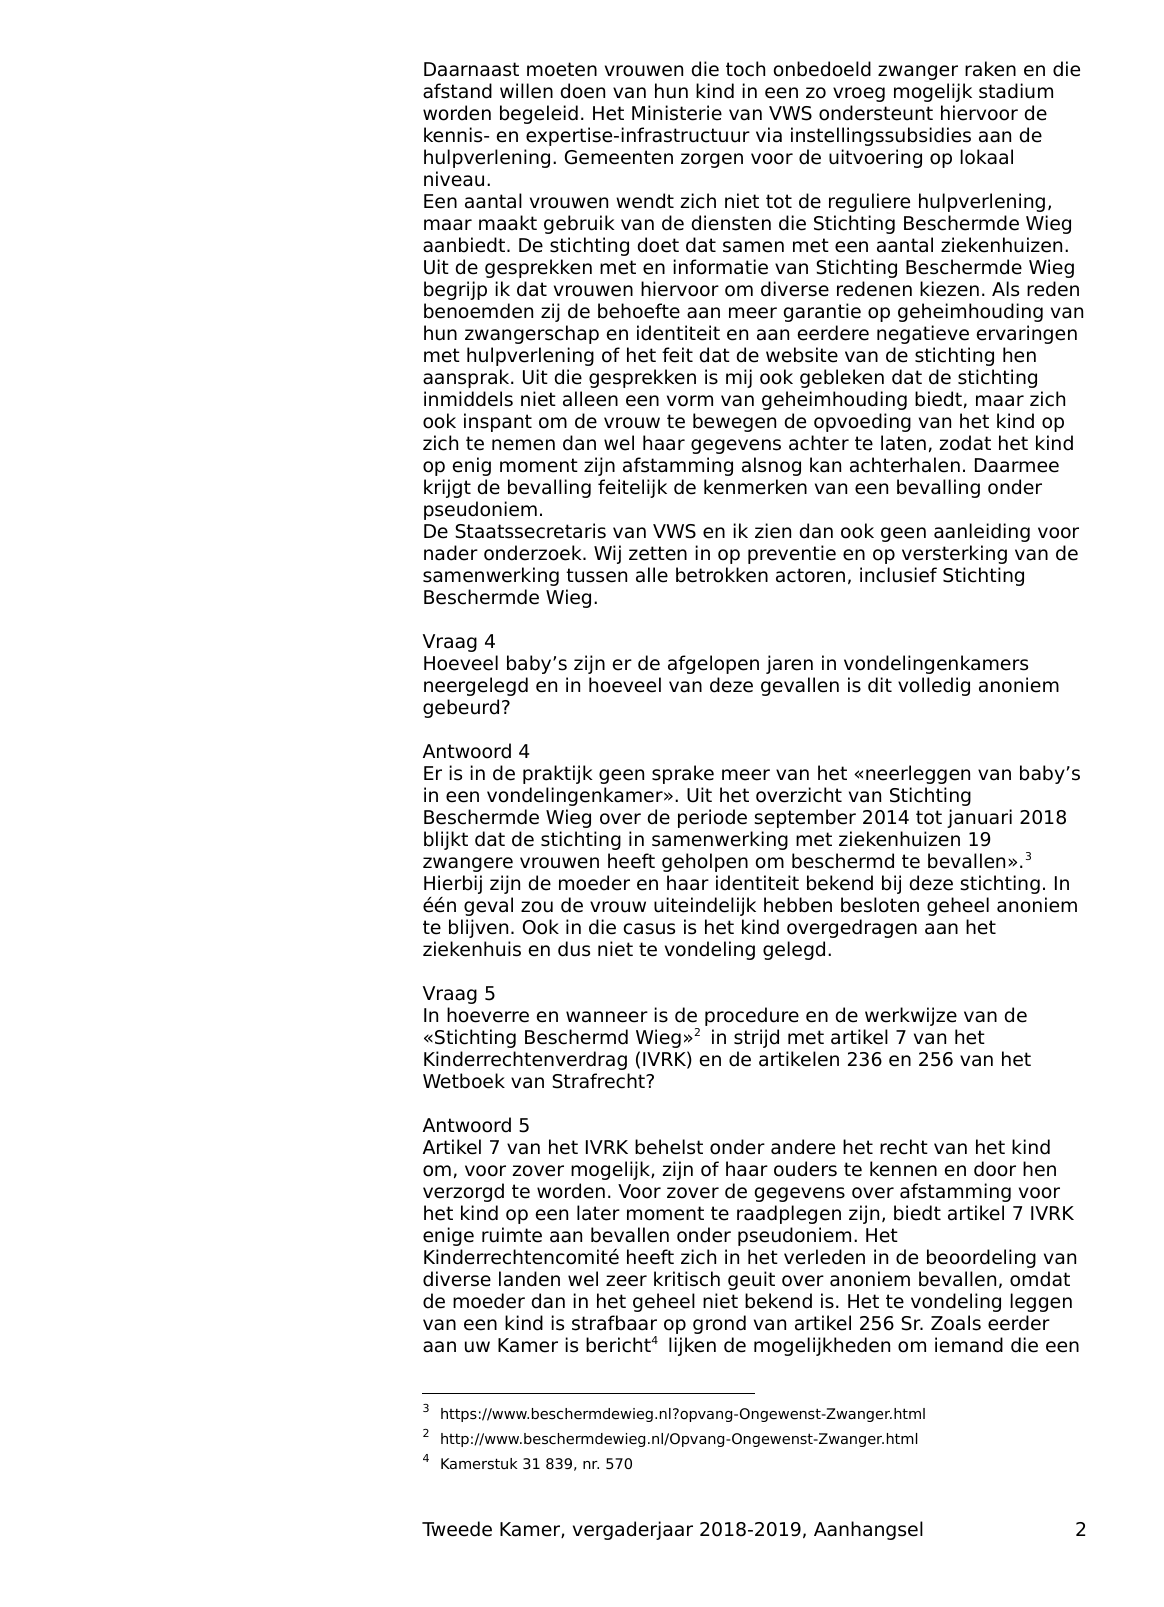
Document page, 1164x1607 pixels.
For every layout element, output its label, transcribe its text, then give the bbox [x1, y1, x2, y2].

text Kamerstuk 31 839, nr. 570 [422, 1452, 1087, 1474]
text Artikel 7 van het IVRK behelst onder andere het recht van het kind om, voor zover mogelijk, zijn of haar ouders te kennen en door hen verzorgd te worden. Voor zover de gegevens over afstamming voor het kind op een later moment te raadplegen zijn, biedt artikel 7 IVRK enige ruimte aan bevallen onder pseudoniem. Het Kinderrechtencomité heeft zich in het verleden in de beoordeling van diverse landen wel zeer kritisch geuit over anoniem bevallen, omdat de moeder dan in het geheel niet bekend is. Het te vondeling leggen van een kind is strafbaar op grond van artikel 256 Sr. Zoals eerder aan uw Kamer is bericht lijken de mogelijkheden om iemand die een [422, 1137, 1087, 1357]
text https://www.beschermdewieg.nl?opvang-Ongewenst-Zwanger.html [422, 1402, 1087, 1424]
text Een aantal vrouwen wendt zich niet tot de reguliere hulpverlening, maar maakt gebruik van de diensten die Stichting Beschermde Wieg aanbiedt. De stichting doet dat samen met een aantal ziekenhuizen. Uit de gesprekken met en informatie van Stichting Beschermde Wieg begrijp ik dat vrouwen hiervoor om diverse redenen kiezen. Als reden benoemden zij de behoefte aan meer garantie op geheimhouding van hun zwangerschap en identiteit en aan eerdere negatieve ervaringen met hulpverlening of het feit dat de website van de stichting hen aansprak. Uit die gesprekken is mij ook gebleken dat de stichting inmiddels niet alleen een vorm van geheimhouding biedt, maar zich ook inspant om de vrouw te bewegen de opvoeding van het kind op zich te nemen dan wel haar gegevens achter te laten, zodat het kind op enig moment zijn afstamming alsnog kan achterhalen. Daarmee krijgt de bevalling feitelijk de kenmerken van een bevalling onder pseudoniem. [422, 191, 1087, 521]
text Daarnaast moeten vrouwen die toch onbedoeld zwanger raken en die afstand willen doen van hun kind in een zo vroeg mogelijk stadium worden begeleid. Het Ministerie van VWS ondersteunt hiervoor de kennis- en expertise-infrastructuur via instellingssubsidies aan de hulpverlening. Gemeenten zorgen voor de uitvoering op lokaal niveau. [422, 59, 1087, 191]
text In hoeverre en wanneer is de procedure en de werkwijze van de «Stichting Beschermd Wieg» in strijd met artikel 7 van het Kinderrechtenverdrag (IVRK) en de artikelen 236 en 256 van het Wetboek van Strafrecht? [422, 1005, 1087, 1093]
text Hoeveel baby’s zijn er de afgelopen jaren in vondelingenkamers neergelegd en in hoeveel van deze gevallen is dit volledig anoniem gebeurd? [422, 653, 1087, 719]
text http://www.beschermdewieg.nl/Opvang-Ongewenst-Zwanger.html [422, 1427, 1087, 1449]
text Antwoord 4 [422, 741, 1087, 763]
text Er is in de praktijk geen sprake meer van het «neerleggen van baby’s in een vondelingenkamer». Uit het overzicht van Stichting Beschermde Wieg over de periode september 2014 tot januari 2018 blijkt dat de stichting in samenwerking met ziekenhuizen 19 zwangere vrouwen heeft geholpen om beschermd te bevallen». Hierbij zijn de moeder en haar identiteit bekend bij deze stichting. In één geval zou de vrouw uiteindelijk hebben besloten geheel anoniem te blijven. Ook in die casus is het kind overgedragen aan het ziekenhuis en dus niet te vondeling gelegd. [422, 763, 1087, 961]
text De Staatssecretaris van VWS en ik zien dan ook geen aanleiding voor nader onderzoek. Wij zetten in op preventie en op versterking van de samenwerking tussen alle betrokken actoren, inclusief Stichting Beschermde Wieg. [422, 521, 1087, 608]
text Vraag 4 [422, 631, 1087, 653]
text Vraag 5 [422, 983, 1087, 1005]
text Antwoord 5 [422, 1115, 1087, 1137]
